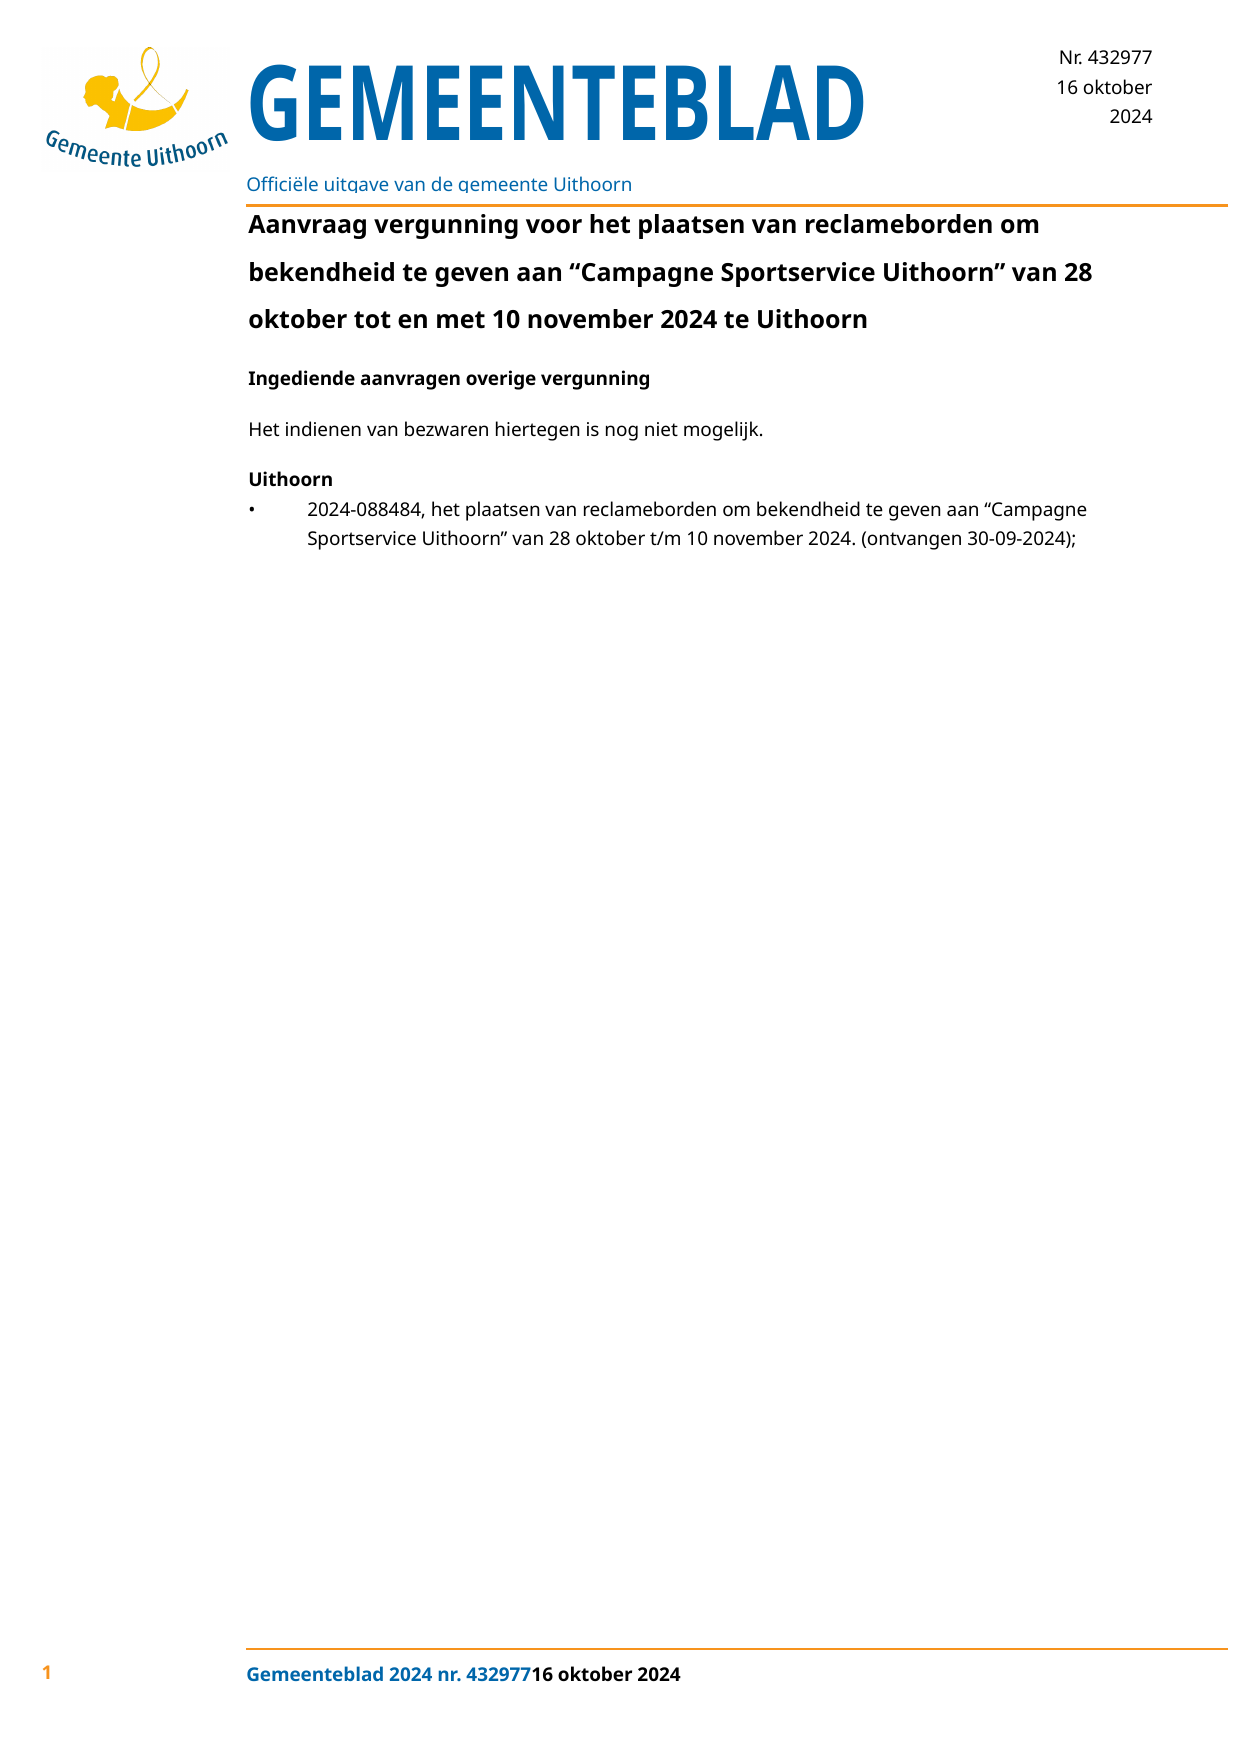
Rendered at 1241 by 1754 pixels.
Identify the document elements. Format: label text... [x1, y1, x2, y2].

list 2024-088484, het plaatsen van reclameborden om bekendheid te geven aan “Campagne Sportservice Uithoorn” van 28 oktober t/m 10 november 2024. (ontvangen 30-09-2024); [248, 496, 1152, 551]
picture [41, 47, 231, 172]
text Uithoorn [248, 466, 1152, 492]
text Het indienen van bezwaren hiertegen is nog niet mogelijk. [248, 416, 1152, 442]
text Ingediende aanvragen overige vergunning [248, 366, 1152, 391]
text Aanvraag vergunning voor het plaatsen van reclameborden om bekendheid te geven aan “Campagne Sportservice Uithoorn” van 28 oktober tot en met 10 november 2024 te Uithoorn [248, 207, 1152, 336]
